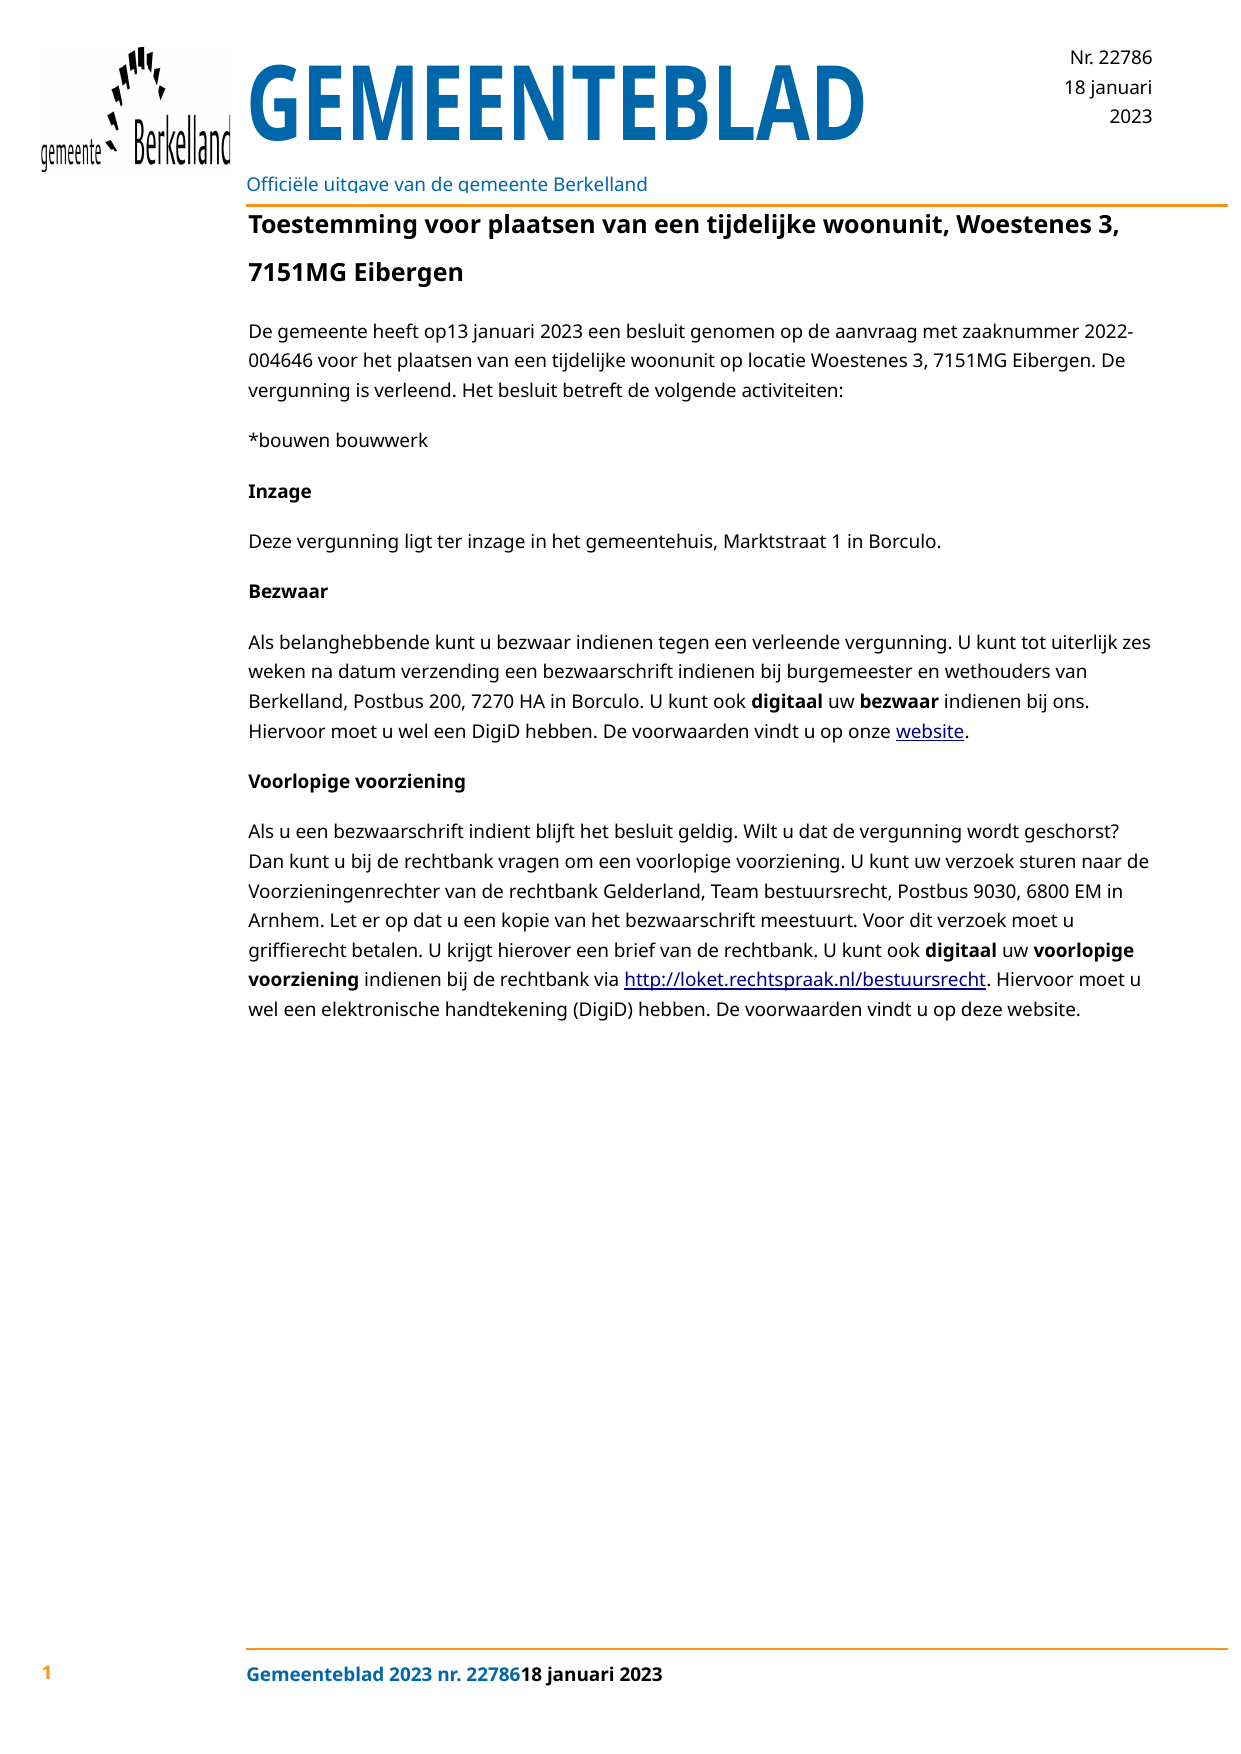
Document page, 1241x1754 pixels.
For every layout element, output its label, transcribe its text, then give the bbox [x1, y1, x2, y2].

text Toestemming voor plaatsen van een tijdelijke woonunit, Woestenes 3, 7151MG Eibergen [248, 207, 1152, 288]
text Deze vergunning ligt ter inzage in het gemeentehuis, Marktstraat 1 in Borculo. [248, 528, 1152, 554]
text Inzage [248, 478, 1152, 504]
text Voorlopige voorziening [248, 768, 1152, 794]
text Als u een bezwaarschrift indient blijft het besluit geldig. Wilt u dat de vergunning wordt geschorst? Dan kunt u bij de rechtbank vragen om een voorlopige voorziening. U kunt uw verzoek sturen naar de Voorzieningenrechter van de rechtbank Gelderland, Team bestuursrecht, Postbus 9030, 6800 EM in Arnhem. Let er op dat u een kopie van het bezwaarschrift meestuurt. Voor dit verzoek moet u griffierecht betalen. U krijgt hierover een brief van de rechtbank. U kunt ook digitaal uw voorlopige voorziening indienen bij de rechtbank via http://loket.rechtspraak.nl/bestuursrecht. Hiervoor moet u wel een elektronische handtekening (DigiD) hebben. De voorwaarden vindt u op deze website. [248, 819, 1152, 1022]
text Als belanghebbende kunt u bezwaar indienen tegen een verleende vergunning. U kunt tot uiterlijk zes weken na datum verzending een bezwaarschrift indienen bij burgemeester en wethouders van Berkelland, Postbus 200, 7270 HA in Borculo. U kunt ook digitaal uw bezwaar indienen bij ons. Hiervoor moet u wel een DigiD hebben. De voorwaarden vindt u op onze website. [248, 629, 1152, 744]
picture [41, 47, 231, 172]
text Bezwaar [248, 579, 1152, 604]
text De gemeente heeft op13 januari 2023 een besluit genomen op de aanvraag met zaaknummer 2022-004646 voor het plaatsen van een tijdelijke woonunit op locatie Woestenes 3, 7151MG Eibergen. De vergunning is verleend. Het besluit betreft de volgende activiteiten: [248, 318, 1152, 403]
text *bouwen bouwwerk [248, 427, 1152, 453]
